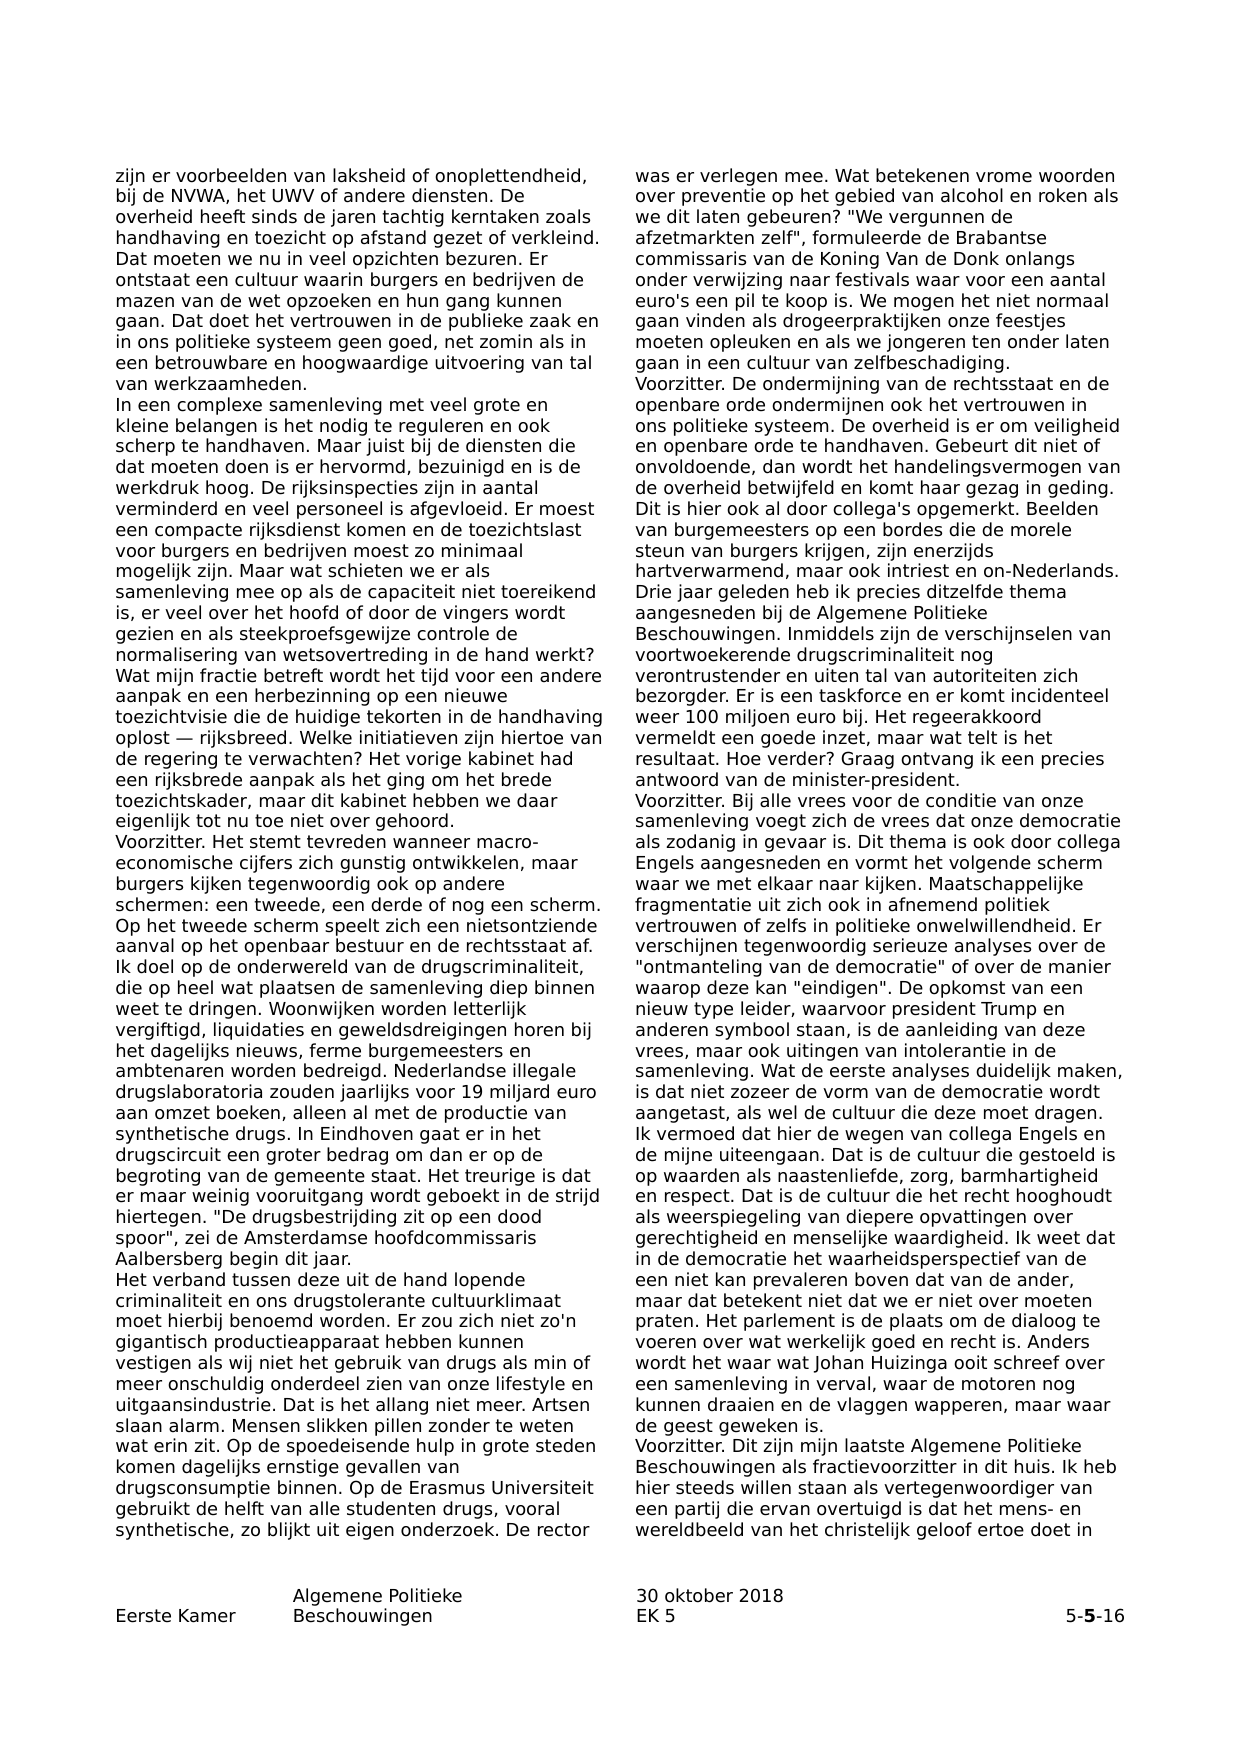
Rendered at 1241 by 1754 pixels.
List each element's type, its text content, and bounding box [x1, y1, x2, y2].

text Het verband tussen deze uit de hand lopende criminaliteit en ons drugstolerante cultuurklimaat moet hierbij benoemd worden. Er zou zich niet zo'n gigantisch productieapparaat hebben kunnen vestigen als wij niet het gebruik van drugs als min of meer onschuldig onderdeel zien van onze lifestyle en uitgaansindustrie. Dat is het allang niet meer. Artsen slaan alarm. Mensen slikken pillen zonder te weten wat erin zit. Op de spoedeisende hulp in grote steden komen dagelijks ernstige gevallen van drugsconsumptie binnen. Op de Erasmus Universiteit gebruikt de helft van alle studenten drugs, vooral synthetische, zo blijkt uit eigen onderzoek. De rector [115, 1269, 605, 1540]
text zijn er voorbeelden van laksheid of onoplettendheid, bij de NVWA, het UWV of andere diensten. De overheid heeft sinds de jaren tachtig kerntaken zoals handhaving en toezicht op afstand gezet of verkleind. Dat moeten we nu in veel opzichten bezuren. Er ontstaat een cultuur waarin burgers en bedrijven de mazen van de wet opzoeken en hun gang kunnen gaan. Dat doet het vertrouwen in de publieke zaak en in ons politieke systeem geen goed, net zomin als in een betrouwbare en hoogwaardige uitvoering van tal van werkzaamheden. [115, 165, 605, 394]
text Voorzitter. Bij alle vrees voor de conditie van onze samenleving voegt zich de vrees dat onze democratie als zodanig in gevaar is. Dit thema is ook door collega Engels aangesneden en vormt het volgende scherm waar we met elkaar naar kijken. Maatschappelijke fragmentatie uit zich ook in afnemend politiek vertrouwen of zelfs in politieke onwelwillendheid. Er verschijnen tegenwoordig serieuze analyses over de "ontmanteling van de democratie" of over de manier waarop deze kan "eindigen". De opkomst van een nieuw type leider, waarvoor president Trump en anderen symbool staan, is de aanleiding van deze vrees, maar ook uitingen van intolerantie in de samenleving. Wat de eerste analyses duidelijk maken, is dat niet zozeer de vorm van de democratie wordt aangetast, als wel de cultuur die deze moet dragen. Ik vermoed dat hier de wegen van collega Engels en de mijne uiteengaan. Dat is de cultuur die gestoeld is op waarden als naastenliefde, zorg, barmhartigheid en respect. Dat is de cultuur die het recht hooghoudt als weerspiegeling van diepere opvattingen over gerechtigheid en menselijke waardigheid. Ik weet dat in de democratie het waarheidsperspectief van de een niet kan prevaleren boven dat van de ander, maar dat betekent niet dat we er niet over moeten praten. Het parlement is de plaats om de dialoog te voeren over wat werkelijk goed en recht is. Anders wordt het waar wat Johan Huizinga ooit schreef over een samenleving in verval, waar de motoren nog kunnen draaien en de vlaggen wapperen, maar waar de geest geweken is. [635, 790, 1125, 1436]
text Voorzitter. Het stemt tevreden wanneer macro-economische cijfers zich gunstig ontwikkelen, maar burgers kijken tegenwoordig ook op andere schermen: een tweede, een derde of nog een scherm. Op het tweede scherm speelt zich een nietsontziende aanval op het openbaar bestuur en de rechtsstaat af. Ik doel op de onderwereld van de drugscriminaliteit, die op heel wat plaatsen de samenleving diep binnen weet te dringen. Woonwijken worden letterlijk vergiftigd, liquidaties en geweldsdreigingen horen bij het dagelijks nieuws, ferme burgemeesters en ambtenaren worden bedreigd. Nederlandse illegale drugslaboratoria zouden jaarlijks voor 19 miljard euro aan omzet boeken, alleen al met de productie van synthetische drugs. In Eindhoven gaat er in het drugscircuit een groter bedrag om dan er op de begroting van de gemeente staat. Het treurige is dat er maar weinig vooruitgang wordt geboekt in de strijd hiertegen. "De drugsbestrijding zit op een dood spoor", zei de Amsterdamse hoofdcommissaris Aalbersberg begin dit jaar. [115, 832, 605, 1269]
text Voorzitter. De ondermijning van de rechtsstaat en de openbare orde ondermijnen ook het vertrouwen in ons politieke systeem. De overheid is er om veiligheid en openbare orde te handhaven. Gebeurt dit niet of onvoldoende, dan wordt het handelingsvermogen van de overheid betwijfeld en komt haar gezag in geding. Dit is hier ook al door collega's opgemerkt. Beelden van burgemeesters op een bordes die de morele steun van burgers krijgen, zijn enerzijds hartverwarmend, maar ook intriest en on-Nederlands. Drie jaar geleden heb ik precies ditzelfde thema aangesneden bij de Algemene Politieke Beschouwingen. Inmiddels zijn de verschijnselen van voortwoekerende drugscriminaliteit nog verontrustender en uiten tal van autoriteiten zich bezorgder. Er is een taskforce en er komt incidenteel weer 100 miljoen euro bij. Het regeerakkoord vermeldt een goede inzet, maar wat telt is het resultaat. Hoe verder? Graag ontvang ik een precies antwoord van de minister-president. [635, 374, 1125, 790]
text was er verlegen mee. Wat betekenen vrome woorden over preventie op het gebied van alcohol en roken als we dit laten gebeuren? "We vergunnen de afzetmarkten zelf", formuleerde de Brabantse commissaris van de Koning Van de Donk onlangs onder verwijzing naar festivals waar voor een aantal euro's een pil te koop is. We mogen het niet normaal gaan vinden als drogeerpraktijken onze feestjes moeten opleuken en als we jongeren ten onder laten gaan in een cultuur van zelfbeschadiging. [635, 165, 1125, 374]
text In een complexe samenleving met veel grote en kleine belangen is het nodig te reguleren en ook scherp te handhaven. Maar juist bij de diensten die dat moeten doen is er hervormd, bezuinigd en is de werkdruk hoog. De rijksinspecties zijn in aantal verminderd en veel personeel is afgevloeid. Er moest een compacte rijksdienst komen en de toezichtslast voor burgers en bedrijven moest zo minimaal mogelijk zijn. Maar wat schieten we er als samenleving mee op als de capaciteit niet toereikend is, er veel over het hoofd of door de vingers wordt gezien en als steekproefsgewijze controle de normalisering van wetsovertreding in de hand werkt? Wat mijn fractie betreft wordt het tijd voor een andere aanpak en een herbezinning op een nieuwe toezichtvisie die de huidige tekorten in de handhaving oplost — rijksbreed. Welke initiatieven zijn hiertoe van de regering te verwachten? Het vorige kabinet had een rijksbrede aanpak als het ging om het brede toezichtskader, maar dit kabinet hebben we daar eigenlijk tot nu toe niet over gehoord. [115, 394, 605, 832]
text Voorzitter. Dit zijn mijn laatste Algemene Politieke Beschouwingen als fractievoorzitter in dit huis. Ik heb hier steeds willen staan als vertegenwoordiger van een partij die ervan overtuigd is dat het mens- en wereldbeeld van het christelijk geloof ertoe doet in [635, 1436, 1125, 1540]
